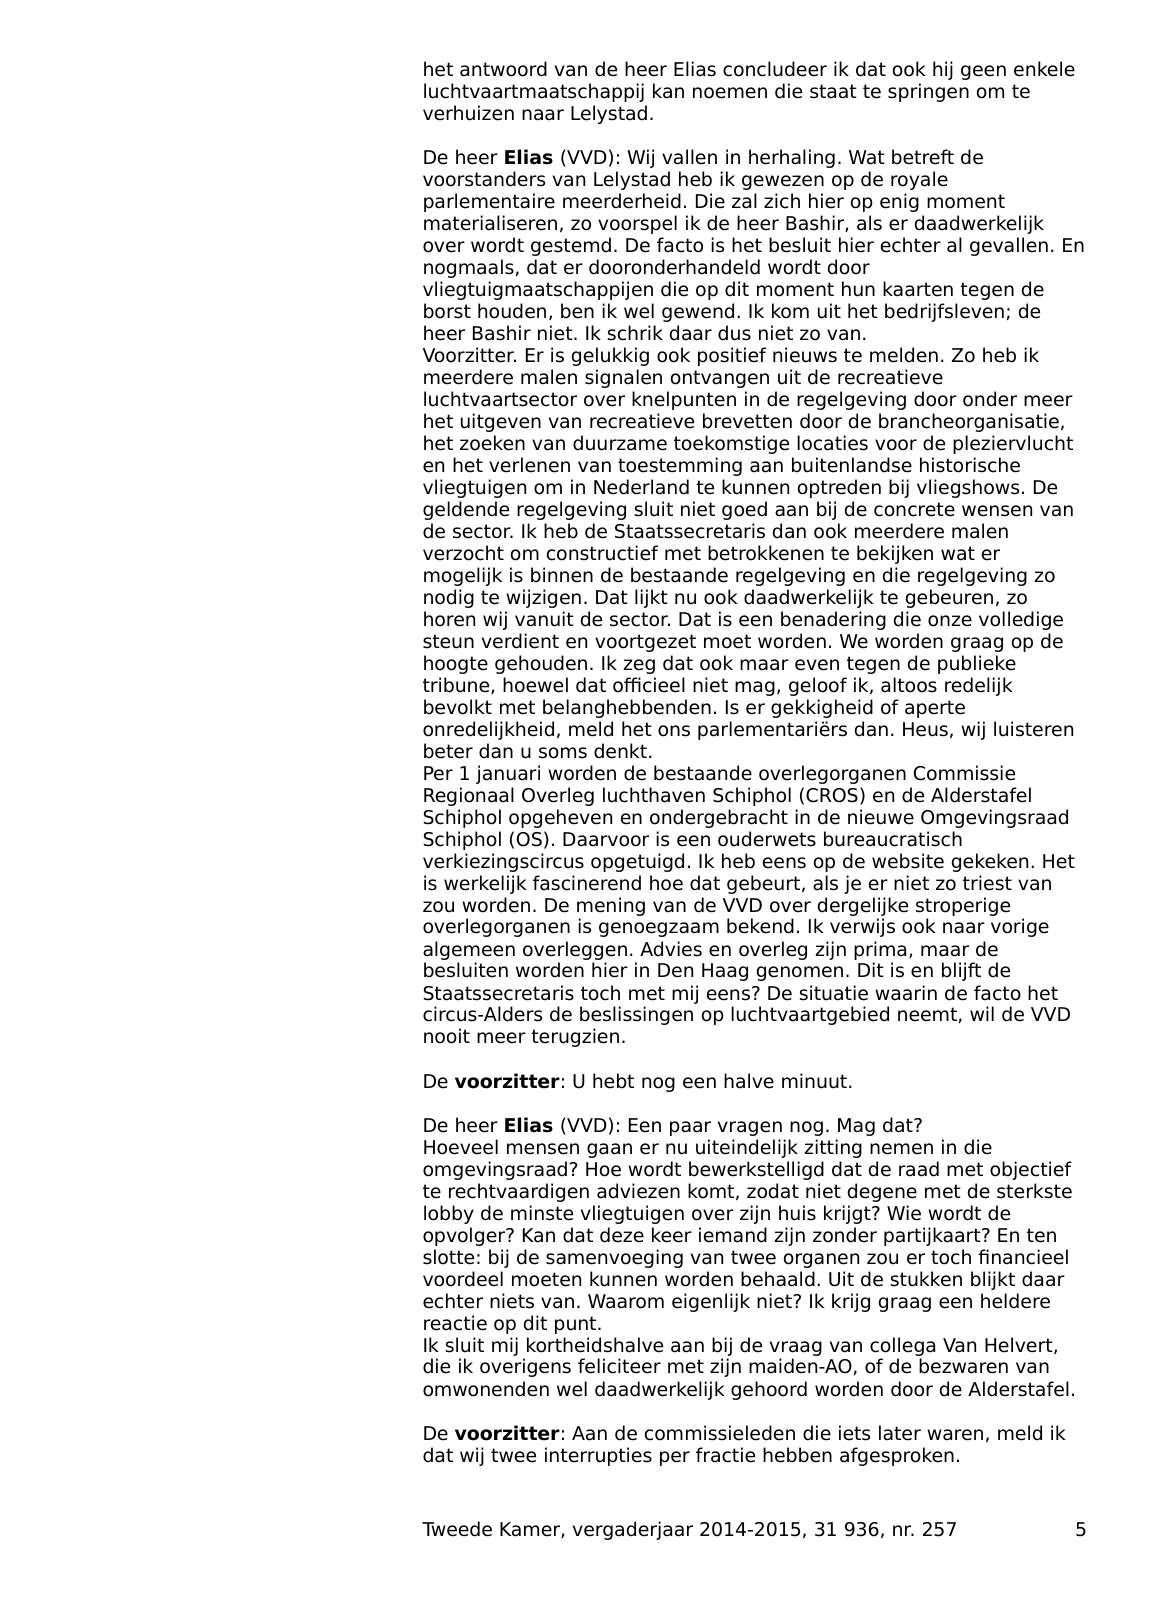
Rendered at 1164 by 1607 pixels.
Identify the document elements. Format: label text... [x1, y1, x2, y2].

text het antwoord van de heer Elias concludeer ik dat ook hij geen enkele luchtvaartmaatschappij kan noemen die staat te springen om te verhuizen naar Lelystad. [422, 59, 1087, 125]
text Per 1 januari worden de bestaande overlegorganen Commissie Regionaal Overleg luchthaven Schiphol (CROS) en de Alderstafel Schiphol opgeheven en ondergebracht in de nieuwe Omgevingsraad Schiphol (OS). Daarvoor is een ouderwets bureaucratisch verkiezingscircus opgetuigd. Ik heb eens op de website gekeken. Het is werkelijk fascinerend hoe dat gebeurt, als je er niet zo triest van zou worden. De mening van de VVD over dergelijke stroperige overlegorganen is genoegzaam bekend. Ik verwijs ook naar vorige algemeen overleggen. Advies en overleg zijn prima, maar de besluiten worden hier in Den Haag genomen. Dit is en blijft de Staatssecretaris toch met mij eens? De situatie waarin de facto het circus-Alders de beslissingen op luchtvaartgebied neemt, wil de VVD nooit meer terugzien. [422, 763, 1087, 1048]
text De heer Elias (VVD): Wij vallen in herhaling. Wat betreft de voorstanders van Lelystad heb ik gewezen op de royale parlementaire meerderheid. Die zal zich hier op enig moment materialiseren, zo voorspel ik de heer Bashir, als er daadwerkelijk over wordt gestemd. De facto is het besluit hier echter al gevallen. En nogmaals, dat er dooronderhandeld wordt door vliegtuigmaatschappijen die op dit moment hun kaarten tegen de borst houden, ben ik wel gewend. Ik kom uit het bedrijfsleven; de heer Bashir niet. Ik schrik daar dus niet zo van. [422, 147, 1087, 345]
text Voorzitter. Er is gelukkig ook positief nieuws te melden. Zo heb ik meerdere malen signalen ontvangen uit de recreatieve luchtvaartsector over knelpunten in de regelgeving door onder meer het uitgeven van recreatieve brevetten door de brancheorganisatie, het zoeken van duurzame toekomstige locaties voor de pleziervlucht en het verlenen van toestemming aan buitenlandse historische vliegtuigen om in Nederland te kunnen optreden bij vliegshows. De geldende regelgeving sluit niet goed aan bij de concrete wensen van de sector. Ik heb de Staatssecretaris dan ook meerdere malen verzocht om constructief met betrokkenen te bekijken wat er mogelijk is binnen de bestaande regelgeving en die regelgeving zo nodig te wijzigen. Dat lijkt nu ook daadwerkelijk te gebeuren, zo horen wij vanuit de sector. Dat is een benadering die onze volledige steun verdient en voortgezet moet worden. We worden graag op de hoogte gehouden. Ik zeg dat ook maar even tegen de publieke tribune, hoewel dat officieel niet mag, geloof ik, altoos redelijk bevolkt met belanghebbenden. Is er gekkigheid of aperte onredelijkheid, meld het ons parlementariërs dan. Heus, wij luisteren beter dan u soms denkt. [422, 345, 1087, 763]
text De voorzitter: Aan de commissieleden die iets later waren, meld ik dat wij twee interrupties per fractie hebben afgesproken. [422, 1423, 1087, 1467]
text De voorzitter: U hebt nog een halve minuut. [422, 1071, 1087, 1092]
text De heer Elias (VVD): Een paar vragen nog. Mag dat? [422, 1115, 1087, 1137]
text Hoeveel mensen gaan er nu uiteindelijk zitting nemen in die omgevingsraad? Hoe wordt bewerkstelligd dat de raad met objectief te rechtvaardigen adviezen komt, zodat niet degene met de sterkste lobby de minste vliegtuigen over zijn huis krijgt? Wie wordt de opvolger? Kan dat deze keer iemand zijn zonder partijkaart? En ten slotte: bij de samenvoeging van twee organen zou er toch financieel voordeel moeten kunnen worden behaald. Uit de stukken blijkt daar echter niets van. Waarom eigenlijk niet? Ik krijg graag een heldere reactie op dit punt. [422, 1137, 1087, 1334]
text Ik sluit mij kortheidshalve aan bij de vraag van collega Van Helvert, die ik overigens feliciteer met zijn maiden-AO, of de bezwaren van omwonenden wel daadwerkelijk gehoord worden door de Alderstafel. [422, 1334, 1087, 1400]
